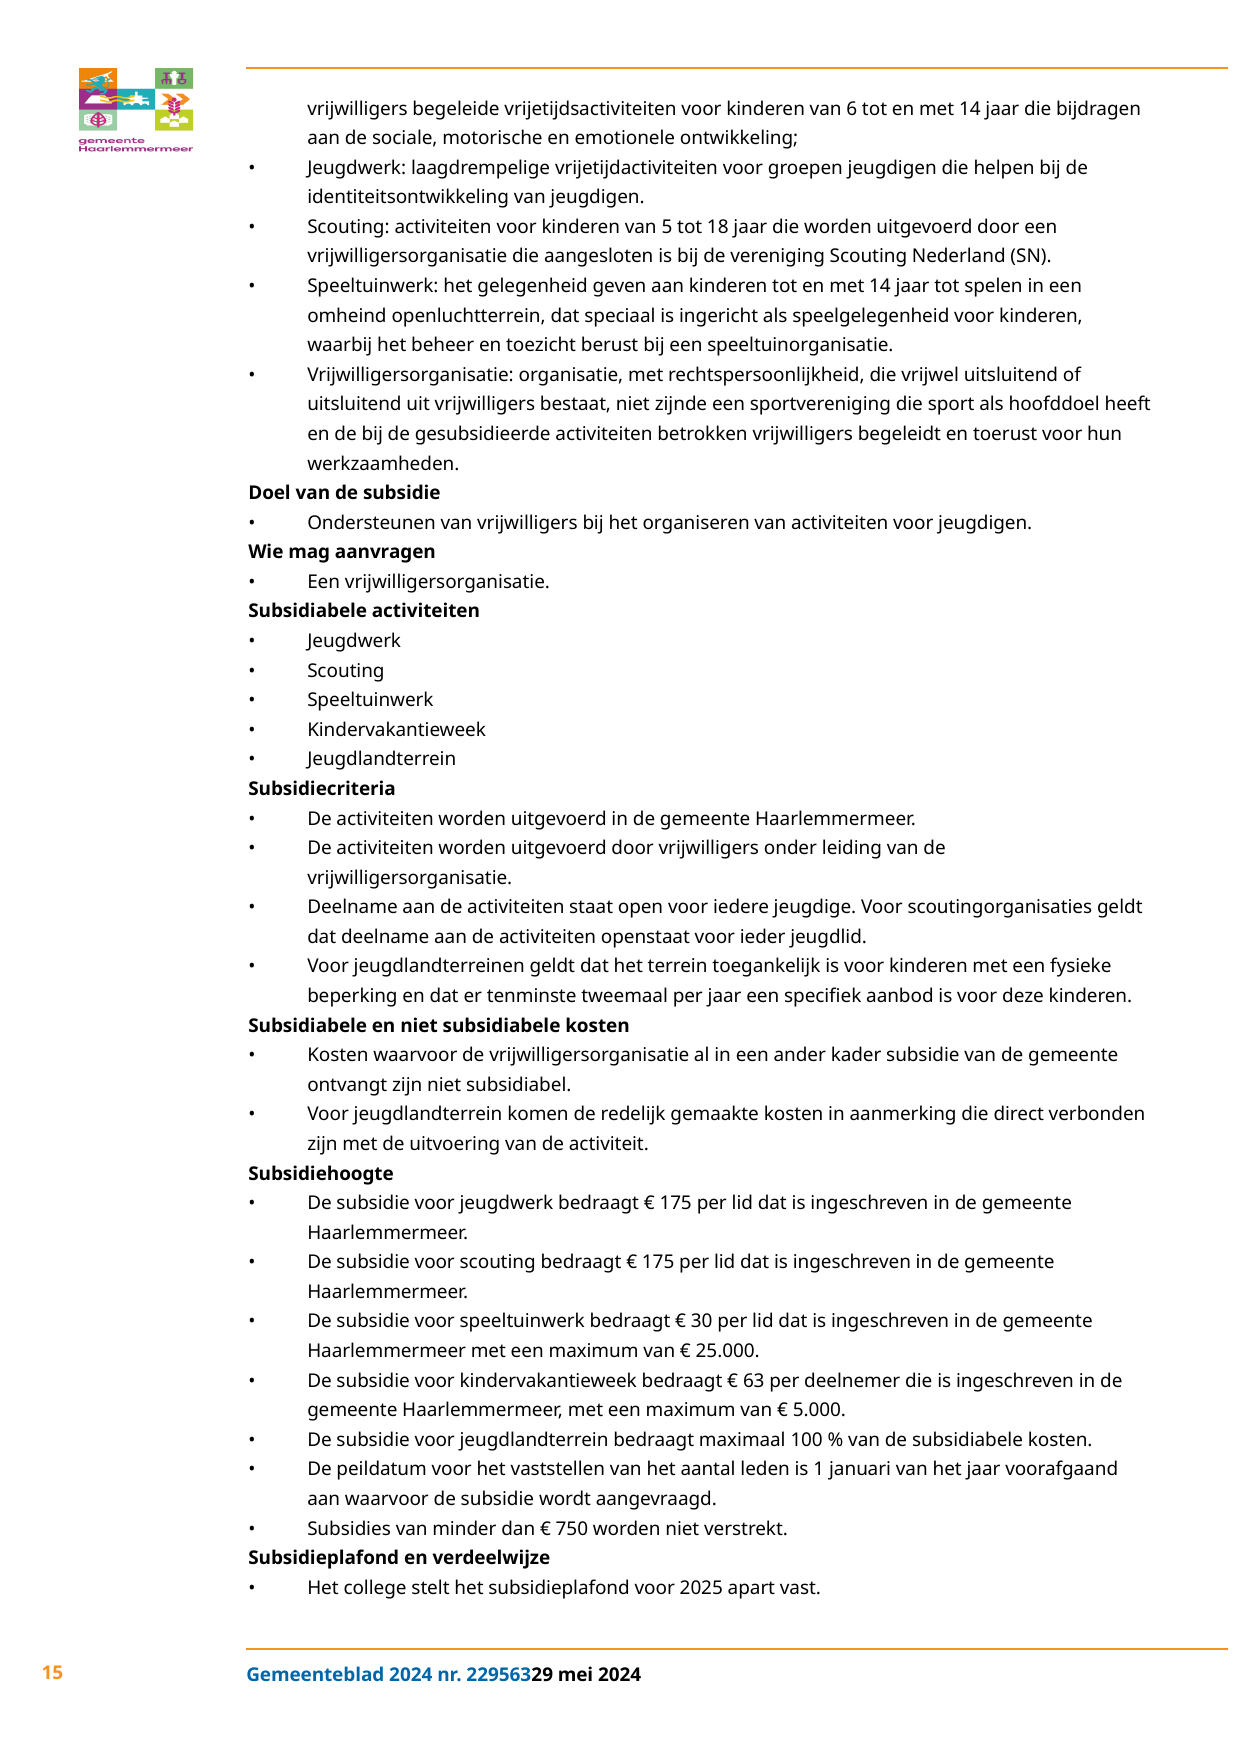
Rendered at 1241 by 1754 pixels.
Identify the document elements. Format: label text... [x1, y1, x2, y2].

list De subsidie voor scouting bedraagt € 175 per lid dat is ingeschreven in de gemeente Haarlemmermeer. [248, 1248, 1152, 1304]
list Voor jeugdlandterrein komen de redelijk gemaakte kosten in aanmerking die direct verbonden zijn met de uitvoering van de activiteit. [248, 1101, 1152, 1156]
list vrijwilligers begeleide vrijetijdsactiviteiten voor kinderen van 6 tot en met 14 jaar die bijdragen aan de sociale, motorische en emotionele ontwikkeling; [248, 95, 1152, 150]
list De subsidie voor jeugdwerk bedraagt € 175 per lid dat is ingeschreven in de gemeente Haarlemmermeer. [248, 1189, 1152, 1245]
list Ondersteunen van vrijwilligers bij het organiseren van activiteiten voor jeugdigen. [248, 509, 1152, 535]
list Vrijwilligersorganisatie: organisatie, met rechtspersoonlijkheid, die vrijwel uitsluitend of uitsluitend uit vrijwilligers bestaat, niet zijnde een sportvereniging die sport als hoofddoel heeft en de bij de gesubsidieerde activiteiten betrokken vrijwilligers begeleidt en toerust voor hun werkzaamheden. [248, 361, 1152, 476]
list Subsidies van minder dan € 750 worden niet verstrekt. [248, 1515, 1152, 1541]
list Een vrijwilligersorganisatie. [248, 568, 1152, 594]
text Subsidiabele en niet subsidiabele kosten [248, 1012, 1152, 1038]
list De subsidie voor kindervakantieweek bedraagt € 63 per deelnemer die is ingeschreven in de gemeente Haarlemmermeer, met een maximum van € 5.000. [248, 1367, 1152, 1422]
text Doel van de subsidie [248, 479, 1152, 505]
list Kindervakantieweek [248, 716, 1152, 742]
list De activiteiten worden uitgevoerd door vrijwilligers onder leiding van de vrijwilligersorganisatie. [248, 834, 1152, 890]
picture [41, 47, 231, 172]
text Wie mag aanvragen [248, 538, 1152, 564]
text Subsidiecriteria [248, 775, 1152, 801]
list Voor jeugdlandterreinen geldt dat het terrein toegankelijk is voor kinderen met een fysieke beperking en dat er tenminste tweemaal per jaar een specifiek aanbod is voor deze kinderen. [248, 953, 1152, 1008]
text Subsidieplafond en verdeelwijze [248, 1544, 1152, 1570]
list Kosten waarvoor de vrijwilligersorganisatie al in een ander kader subsidie van de gemeente ontvangt zijn niet subsidiabel. [248, 1041, 1152, 1097]
list Jeugdwerk [248, 627, 1152, 653]
list De subsidie voor speeltuinwerk bedraagt € 30 per lid dat is ingeschreven in de gemeente Haarlemmermeer met een maximum van € 25.000. [248, 1308, 1152, 1363]
list De subsidie voor jeugdlandterrein bedraagt maximaal 100 % van de subsidiabele kosten. [248, 1426, 1152, 1452]
list De activiteiten worden uitgevoerd in de gemeente Haarlemmermeer. [248, 805, 1152, 831]
text Subsidiehoogte [248, 1160, 1152, 1186]
list Het college stelt het subsidieplafond voor 2025 apart vast. [248, 1574, 1152, 1600]
list Deelname aan de activiteiten staat open voor iedere jeugdige. Voor scoutingorganisaties geldt dat deelname aan de activiteiten openstaat voor ieder jeugdlid. [248, 893, 1152, 949]
list Speeltuinwerk: het gelegenheid geven aan kinderen tot en met 14 jaar tot spelen in een omheind openluchtterrein, dat speciaal is ingericht als speelgelegenheid voor kinderen, waarbij het beheer en toezicht berust bij een speeltuinorganisatie. [248, 272, 1152, 357]
list Scouting [248, 657, 1152, 683]
text Subsidiabele activiteiten [248, 598, 1152, 623]
list De peildatum voor het vaststellen van het aantal leden is 1 januari van het jaar voorafgaand aan waarvoor de subsidie wordt aangevraagd. [248, 1456, 1152, 1511]
list Jeugdlandterrein [248, 746, 1152, 771]
list Scouting: activiteiten voor kinderen van 5 tot 18 jaar die worden uitgevoerd door een vrijwilligersorganisatie die aangesloten is bij de vereniging Scouting Nederland (SN). [248, 213, 1152, 268]
list Jeugdwerk: laagdrempelige vrijetijdactiviteiten voor groepen jeugdigen die helpen bij de identiteitsontwikkeling van jeugdigen. [248, 154, 1152, 209]
list Speeltuinwerk [248, 686, 1152, 712]
